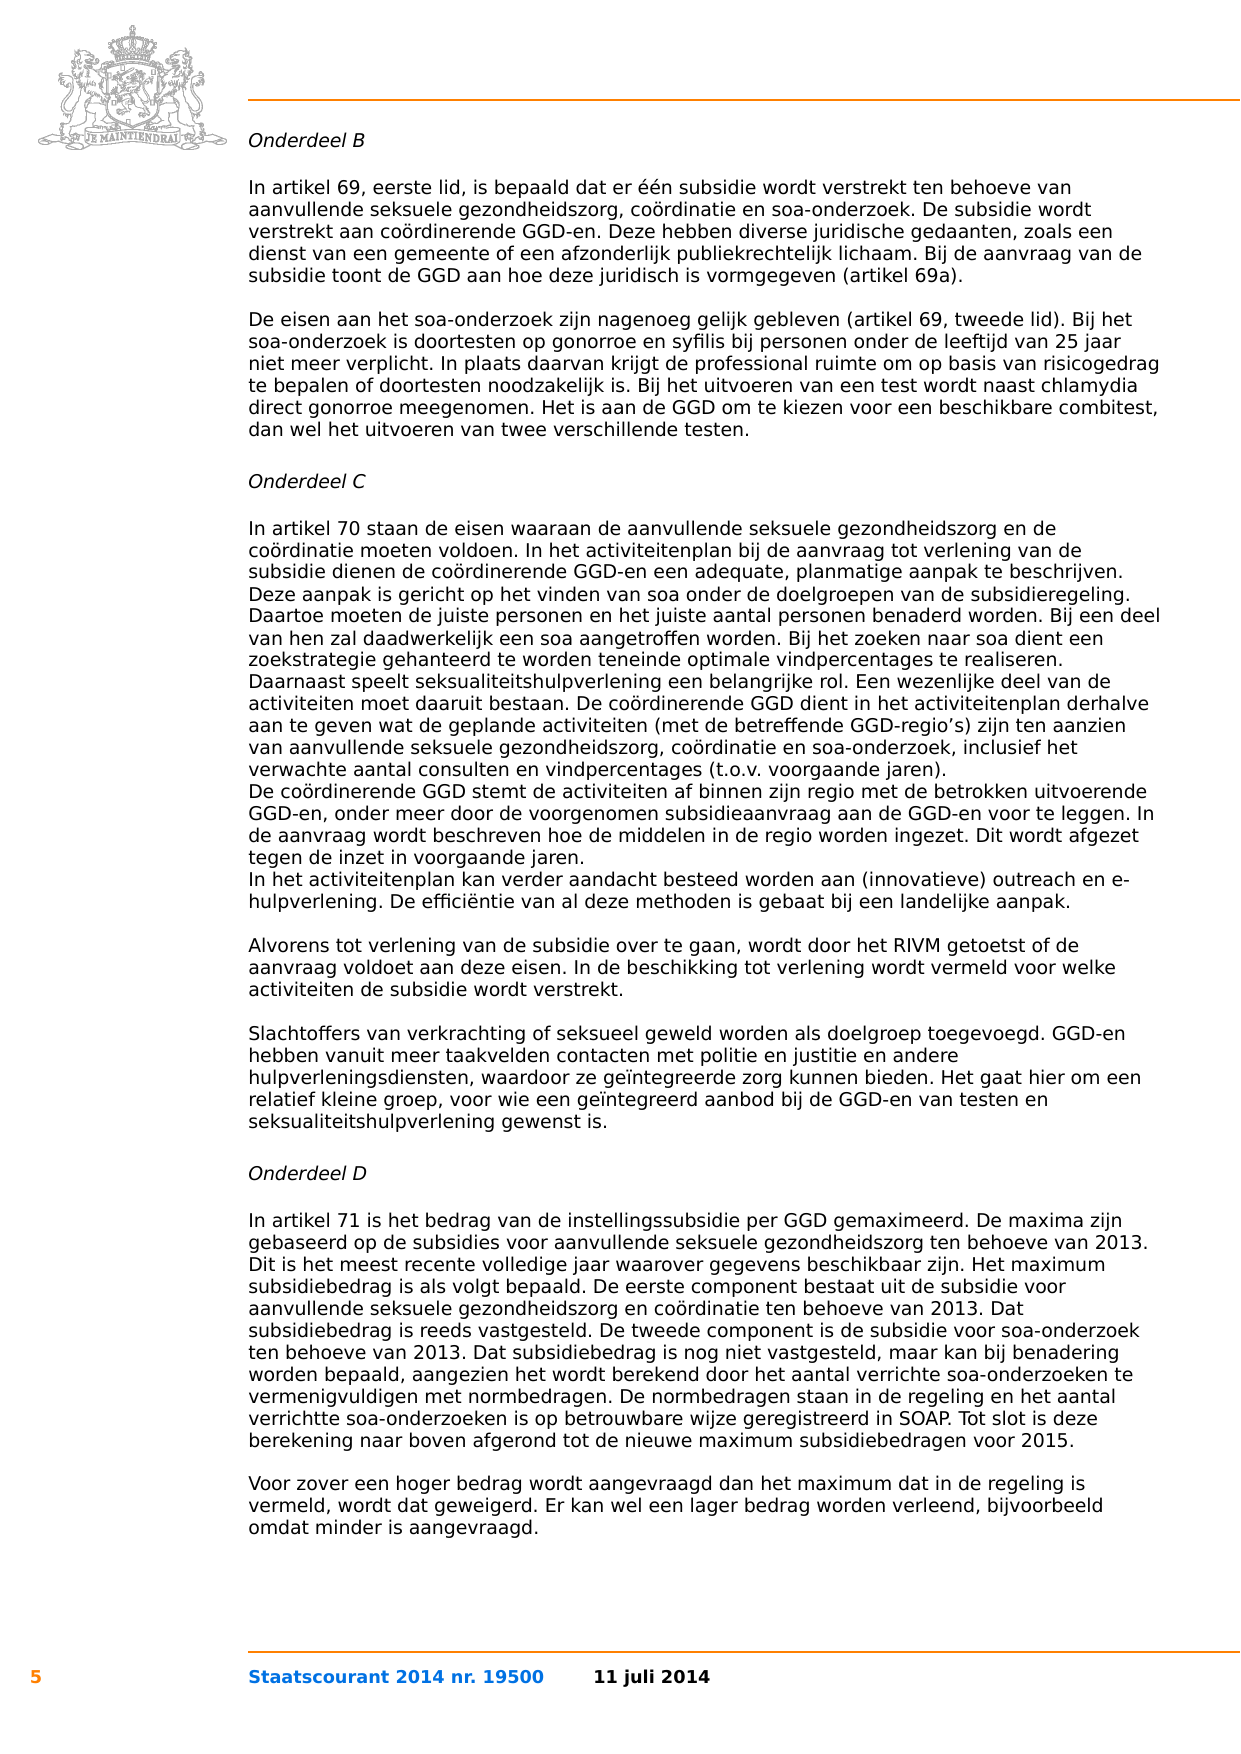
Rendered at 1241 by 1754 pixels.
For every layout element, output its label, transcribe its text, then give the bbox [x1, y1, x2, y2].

subtitle Onderdeel C [248, 471, 1163, 492]
subtitle Onderdeel B [248, 130, 1163, 152]
text Voor zover een hoger bedrag wordt aangevraagd dan het maximum dat in de regeling is vermeld, wordt dat geweigerd. Er kan wel een lager bedrag worden verleend, bijvoorbeeld omdat minder is aangevraagd. [248, 1473, 1163, 1539]
text Slachtoffers van verkrachting of seksueel geweld worden als doelgroep toegevoegd. GGD-en hebben vanuit meer taakvelden contacten met politie en justitie en andere hulpverleningsdiensten, waardoor ze geïntegreerde zorg kunnen bieden. Het gaat hier om een relatief kleine groep, voor wie een geïntegreerd aanbod bij de GGD-en van testen en seksualiteitshulpverlening gewenst is. [248, 1023, 1163, 1133]
text In het activiteitenplan kan verder aandacht besteed worden aan (innovatieve) outreach en e-hulpverlening. De efficiëntie van al deze methoden is gebaat bij een landelijke aanpak. [248, 869, 1163, 913]
text In artikel 70 staan de eisen waaraan de aanvullende seksuele gezondheidszorg en de coördinatie moeten voldoen. In het activiteitenplan bij de aanvraag tot verlening van de subsidie dienen de coördinerende GGD-en een adequate, planmatige aanpak te beschrijven. Deze aanpak is gericht op het vinden van soa onder de doelgroepen van de subsidieregeling. Daartoe moeten de juiste personen en het juiste aantal personen benaderd worden. Bij een deel van hen zal daadwerkelijk een soa aangetroffen worden. Bij het zoeken naar soa dient een zoekstrategie gehanteerd te worden teneinde optimale vindpercentages te realiseren. Daarnaast speelt seksualiteitshulpverlening een belangrijke rol. Een wezenlijke deel van de activiteiten moet daaruit bestaan. De coördinerende GGD dient in het activiteitenplan derhalve aan te geven wat de geplande activiteiten (met de betreffende GGD-regio’s) zijn ten aanzien van aanvullende seksuele gezondheidszorg, coördinatie en soa-onderzoek, inclusief het verwachte aantal consulten en vindpercentages (t.o.v. voorgaande jaren). [248, 517, 1163, 781]
picture [38, 25, 227, 150]
text De eisen aan het soa-onderzoek zijn nagenoeg gelijk gebleven (artikel 69, tweede lid). Bij het soa-onderzoek is doortesten op gonorroe en syfilis bij personen onder de leeftijd van 25 jaar niet meer verplicht. In plaats daarvan krijgt de professional ruimte om op basis van risicogedrag te bepalen of doortesten noodzakelijk is. Bij het uitvoeren van een test wordt naast chlamydia direct gonorroe meegenomen. Het is aan de GGD om te kiezen voor een beschikbare combitest, dan wel het uitvoeren van twee verschillende testen. [248, 309, 1163, 441]
text Alvorens tot verlening van de subsidie over te gaan, wordt door het RIVM getoetst of de aanvraag voldoet aan deze eisen. In de beschikking tot verlening wordt vermeld voor welke activiteiten de subsidie wordt verstrekt. [248, 935, 1163, 1001]
subtitle Onderdeel D [248, 1163, 1163, 1185]
text De coördinerende GGD stemt de activiteiten af binnen zijn regio met de betrokken uitvoerende GGD-en, onder meer door de voorgenomen subsidieaanvraag aan de GGD-en voor te leggen. In de aanvraag wordt beschreven hoe de middelen in de regio worden ingezet. Dit wordt afgezet tegen de inzet in voorgaande jaren. [248, 781, 1163, 869]
text In artikel 71 is het bedrag van de instellingssubsidie per GGD gemaximeerd. De maxima zijn gebaseerd op de subsidies voor aanvullende seksuele gezondheidszorg ten behoeve van 2013. Dit is het meest recente volledige jaar waarover gegevens beschikbaar zijn. Het maximum subsidiebedrag is als volgt bepaald. De eerste component bestaat uit de subsidie voor aanvullende seksuele gezondheidszorg en coördinatie ten behoeve van 2013. Dat subsidiebedrag is reeds vastgesteld. De tweede component is de subsidie voor soa-onderzoek ten behoeve van 2013. Dat subsidiebedrag is nog niet vastgesteld, maar kan bij benadering worden bepaald, aangezien het wordt berekend door het aantal verrichte soa-onderzoeken te vermenigvuldigen met normbedragen. De normbedragen staan in de regeling en het aantal verrichtte soa-onderzoeken is op betrouwbare wijze geregistreerd in SOAP. Tot slot is deze berekening naar boven afgerond tot de nieuwe maximum subsidiebedragen voor 2015. [248, 1210, 1163, 1451]
text In artikel 69, eerste lid, is bepaald dat er één subsidie wordt verstrekt ten behoeve van aanvullende seksuele gezondheidszorg, coördinatie en soa-onderzoek. De subsidie wordt verstrekt aan coördinerende GGD-en. Deze hebben diverse juridische gedaanten, zoals een dienst van een gemeente of een afzonderlijk publiekrechtelijk lichaam. Bij de aanvraag van de subsidie toont de GGD aan hoe deze juridisch is vormgegeven (artikel 69a). [248, 177, 1163, 287]
